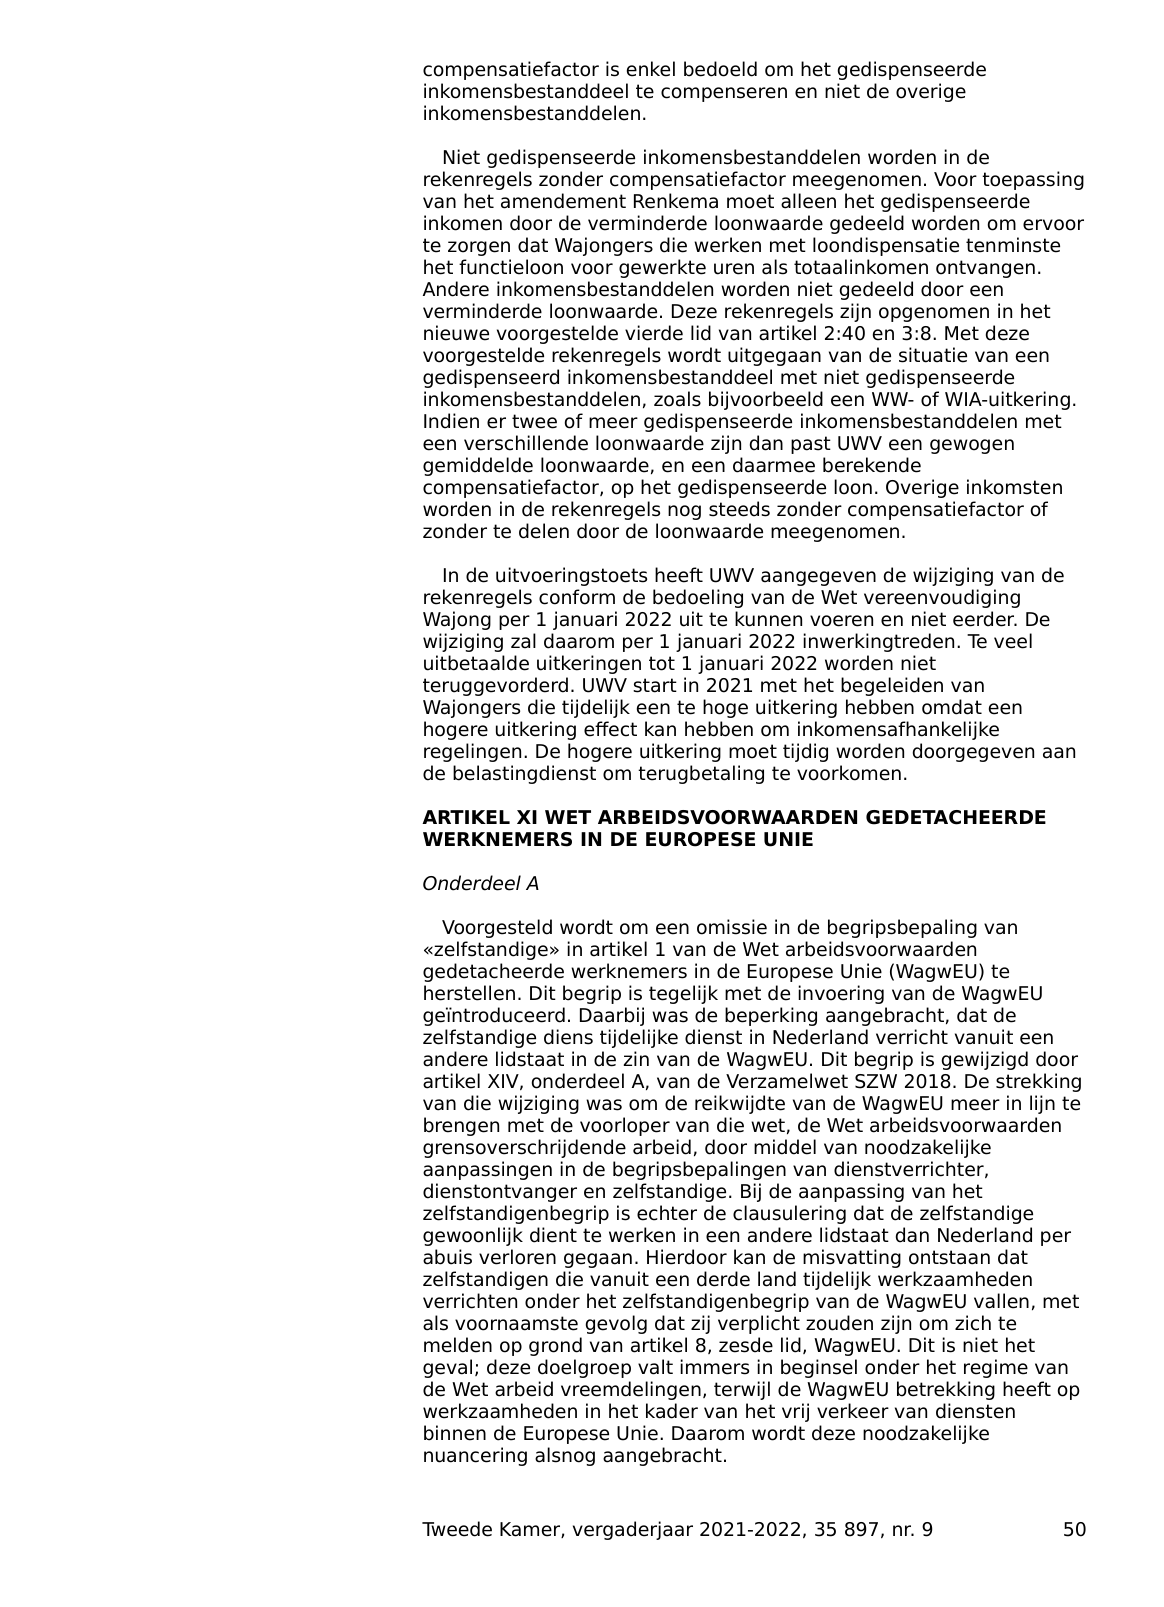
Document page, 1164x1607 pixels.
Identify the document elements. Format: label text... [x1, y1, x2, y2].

text compensatiefactor is enkel bedoeld om het gedispenseerde inkomensbestanddeel te compenseren en niet de overige inkomensbestanddelen. [422, 59, 1087, 125]
subtitle ARTIKEL XI WET ARBEIDSVOORWAARDEN GEDETACHEERDE WERKNEMERS IN DE EUROPESE UNIE [422, 807, 1087, 851]
text In de uitvoeringstoets heeft UWV aangegeven de wijziging van de rekenregels conform de bedoeling van de Wet vereenvoudiging Wajong per 1 januari 2022 uit te kunnen voeren en niet eerder. De wijziging zal daarom per 1 januari 2022 inwerkingtreden. Te veel uitbetaalde uitkeringen tot 1 januari 2022 worden niet teruggevorderd. UWV start in 2021 met het begeleiden van Wajongers die tijdelijk een te hoge uitkering hebben omdat een hogere uitkering effect kan hebben om inkomensafhankelijke regelingen. De hogere uitkering moet tijdig worden doorgegeven aan de belastingdienst om terugbetaling te voorkomen. [422, 565, 1087, 785]
text Niet gedispenseerde inkomensbestanddelen worden in de rekenregels zonder compensatiefactor meegenomen. Voor toepassing van het amendement Renkema moet alleen het gedispenseerde inkomen door de verminderde loonwaarde gedeeld worden om ervoor te zorgen dat Wajongers die werken met loondispensatie tenminste het functieloon voor gewerkte uren als totaalinkomen ontvangen. Andere inkomensbestanddelen worden niet gedeeld door een verminderde loonwaarde. Deze rekenregels zijn opgenomen in het nieuwe voorgestelde vierde lid van artikel 2:40 en 3:8. Met deze voorgestelde rekenregels wordt uitgegaan van de situatie van een gedispenseerd inkomensbestanddeel met niet gedispenseerde inkomensbestanddelen, zoals bijvoorbeeld een WW- of WIA-uitkering. Indien er twee of meer gedispenseerde inkomensbestanddelen met een verschillende loonwaarde zijn dan past UWV een gewogen gemiddelde loonwaarde, en een daarmee berekende compensatiefactor, op het gedispenseerde loon. Overige inkomsten worden in de rekenregels nog steeds zonder compensatiefactor of zonder te delen door de loonwaarde meegenomen. [422, 147, 1087, 543]
text Voorgesteld wordt om een omissie in de begripsbepaling van «zelfstandige» in artikel 1 van de Wet arbeidsvoorwaarden gedetacheerde werknemers in de Europese Unie (WagwEU) te herstellen. Dit begrip is tegelijk met de invoering van de WagwEU geïntroduceerd. Daarbij was de beperking aangebracht, dat de zelfstandige diens tijdelijke dienst in Nederland verricht vanuit een andere lidstaat in de zin van de WagwEU. Dit begrip is gewijzigd door artikel XIV, onderdeel A, van de Verzamelwet SZW 2018. De strekking van die wijziging was om de reikwijdte van de WagwEU meer in lijn te brengen met de voorloper van die wet, de Wet arbeidsvoorwaarden grensoverschrijdende arbeid, door middel van noodzakelijke aanpassingen in de begripsbepalingen van dienstverrichter, dienstontvanger en zelfstandige. Bij de aanpassing van het zelfstandigenbegrip is echter de clausulering dat de zelfstandige gewoonlijk dient te werken in een andere lidstaat dan Nederland per abuis verloren gegaan. Hierdoor kan de misvatting ontstaan dat zelfstandigen die vanuit een derde land tijdelijk werkzaamheden verrichten onder het zelfstandigenbegrip van de WagwEU vallen, met als voornaamste gevolg dat zij verplicht zouden zijn om zich te melden op grond van artikel 8, zesde lid, WagwEU. Dit is niet het geval; deze doelgroep valt immers in beginsel onder het regime van de Wet arbeid vreemdelingen, terwijl de WagwEU betrekking heeft op werkzaamheden in het kader van het vrij verkeer van diensten binnen de Europese Unie. Daarom wordt deze noodzakelijke nuancering alsnog aangebracht. [422, 917, 1087, 1467]
subtitle Onderdeel A [422, 873, 1087, 895]
